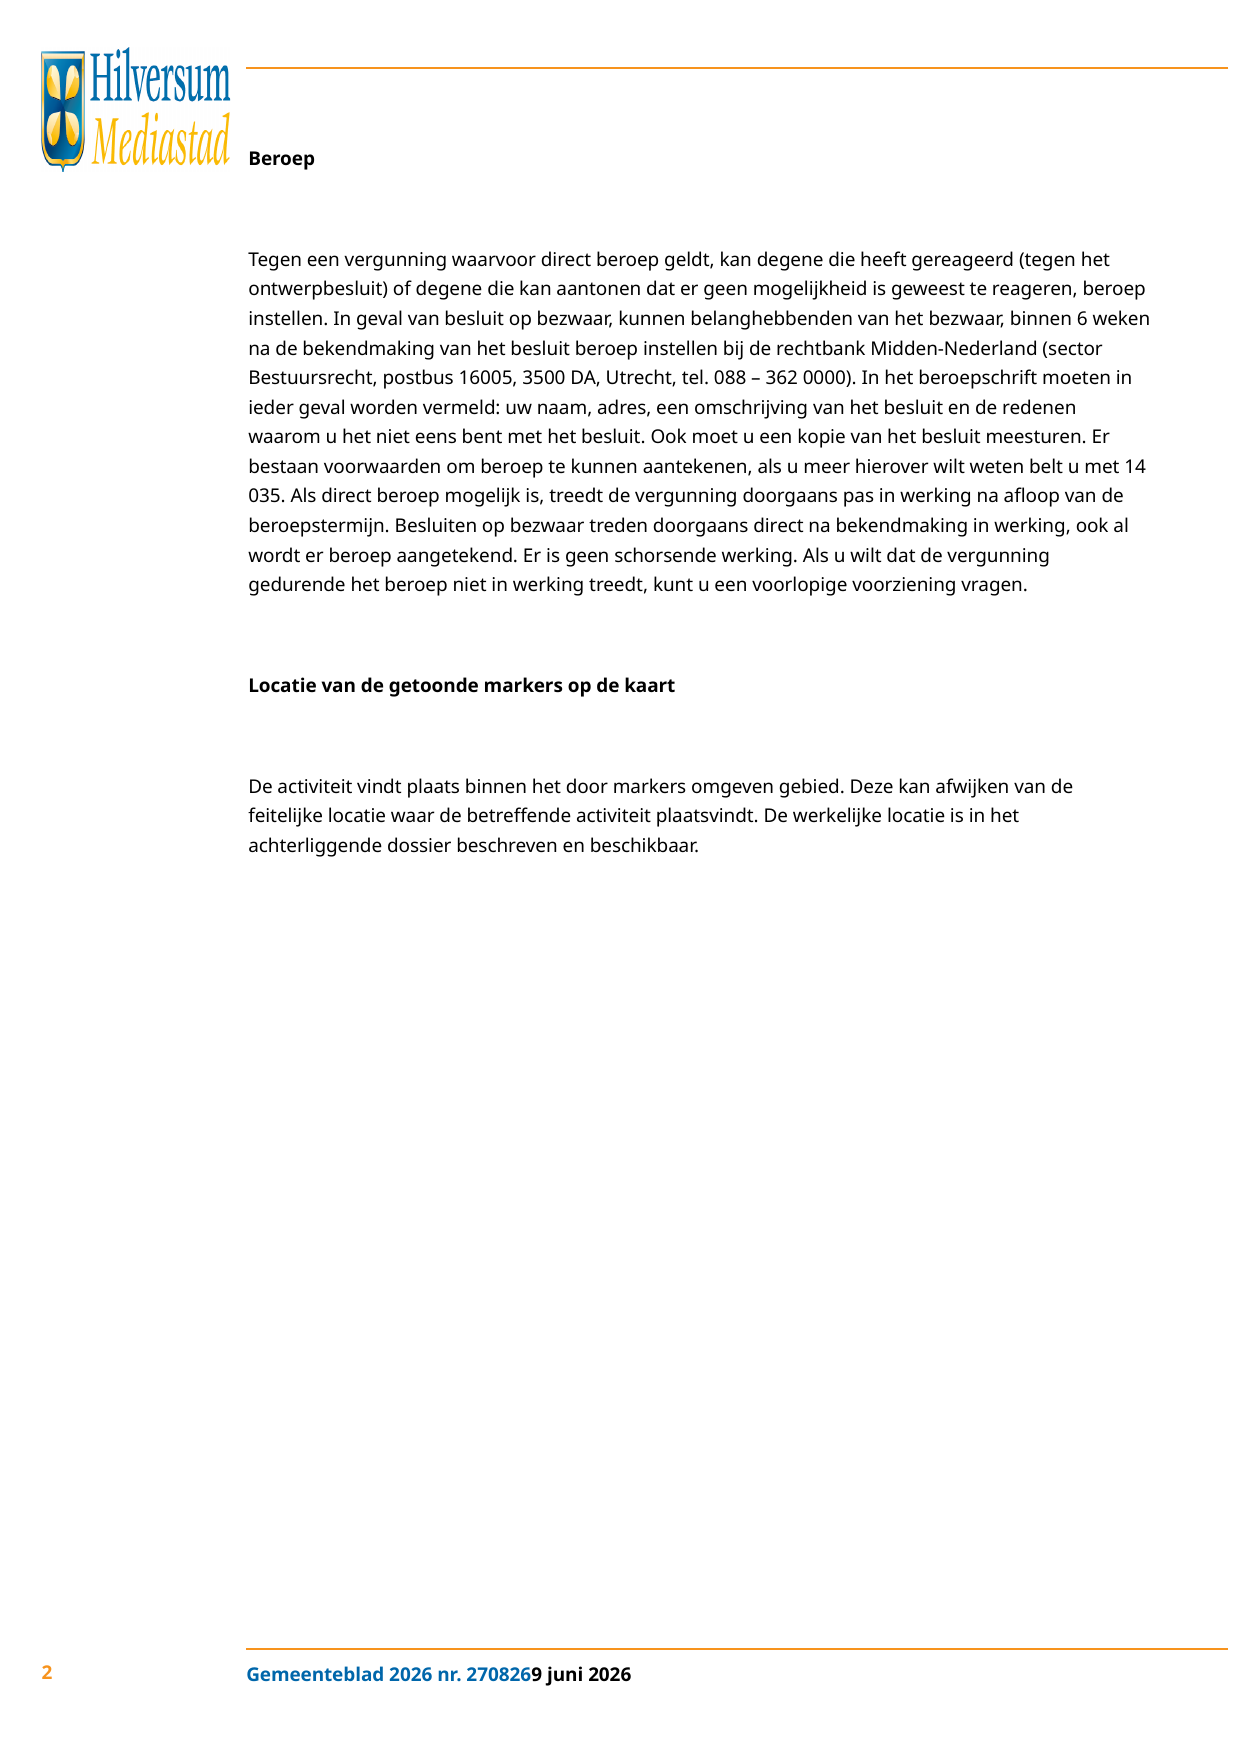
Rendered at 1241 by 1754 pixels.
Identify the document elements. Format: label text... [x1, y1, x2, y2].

text De activiteit vindt plaats binnen het door markers omgeven gebied. Deze kan afwijken van de feitelijke locatie waar de betreffende activiteit plaatsvindt. De werkelijke locatie is in het achterliggende dossier beschreven en beschikbaar. [248, 773, 1152, 858]
picture [41, 47, 231, 172]
text Beroep [248, 145, 1152, 171]
text Tegen een vergunning waarvoor direct beroep geldt, kan degene die heeft gereageerd (tegen het ontwerpbesluit) of degene die kan aantonen dat er geen mogelijkheid is geweest te reageren, beroep instellen. In geval van besluit op bezwaar, kunnen belanghebbenden van het bezwaar, binnen 6 weken na de bekendmaking van het besluit beroep instellen bij de rechtbank Midden-Nederland (sector Bestuursrecht, postbus 16005, 3500 DA, Utrecht, tel. 088 – 362 0000). In het beroepschrift moeten in ieder geval worden vermeld: uw naam, adres, een omschrijving van het besluit en de redenen waarom u het niet eens bent met het besluit. Ook moet u een kopie van het besluit meesturen. Er bestaan voorwaarden om beroep te kunnen aantekenen, als u meer hierover wilt weten belt u met 14 035. Als direct beroep mogelijk is, treedt de vergunning doorgaans pas in werking na afloop van de beroepstermijn. Besluiten op bezwaar treden doorgaans direct na bekendmaking in werking, ook al wordt er beroep aangetekend. Er is geen schorsende werking. Als u wilt dat de vergunning gedurende het beroep niet in werking treedt, kunt u een voorlopige voorziening vragen. [248, 246, 1152, 597]
text Locatie van de getoonde markers op de kaart [248, 672, 1152, 698]
